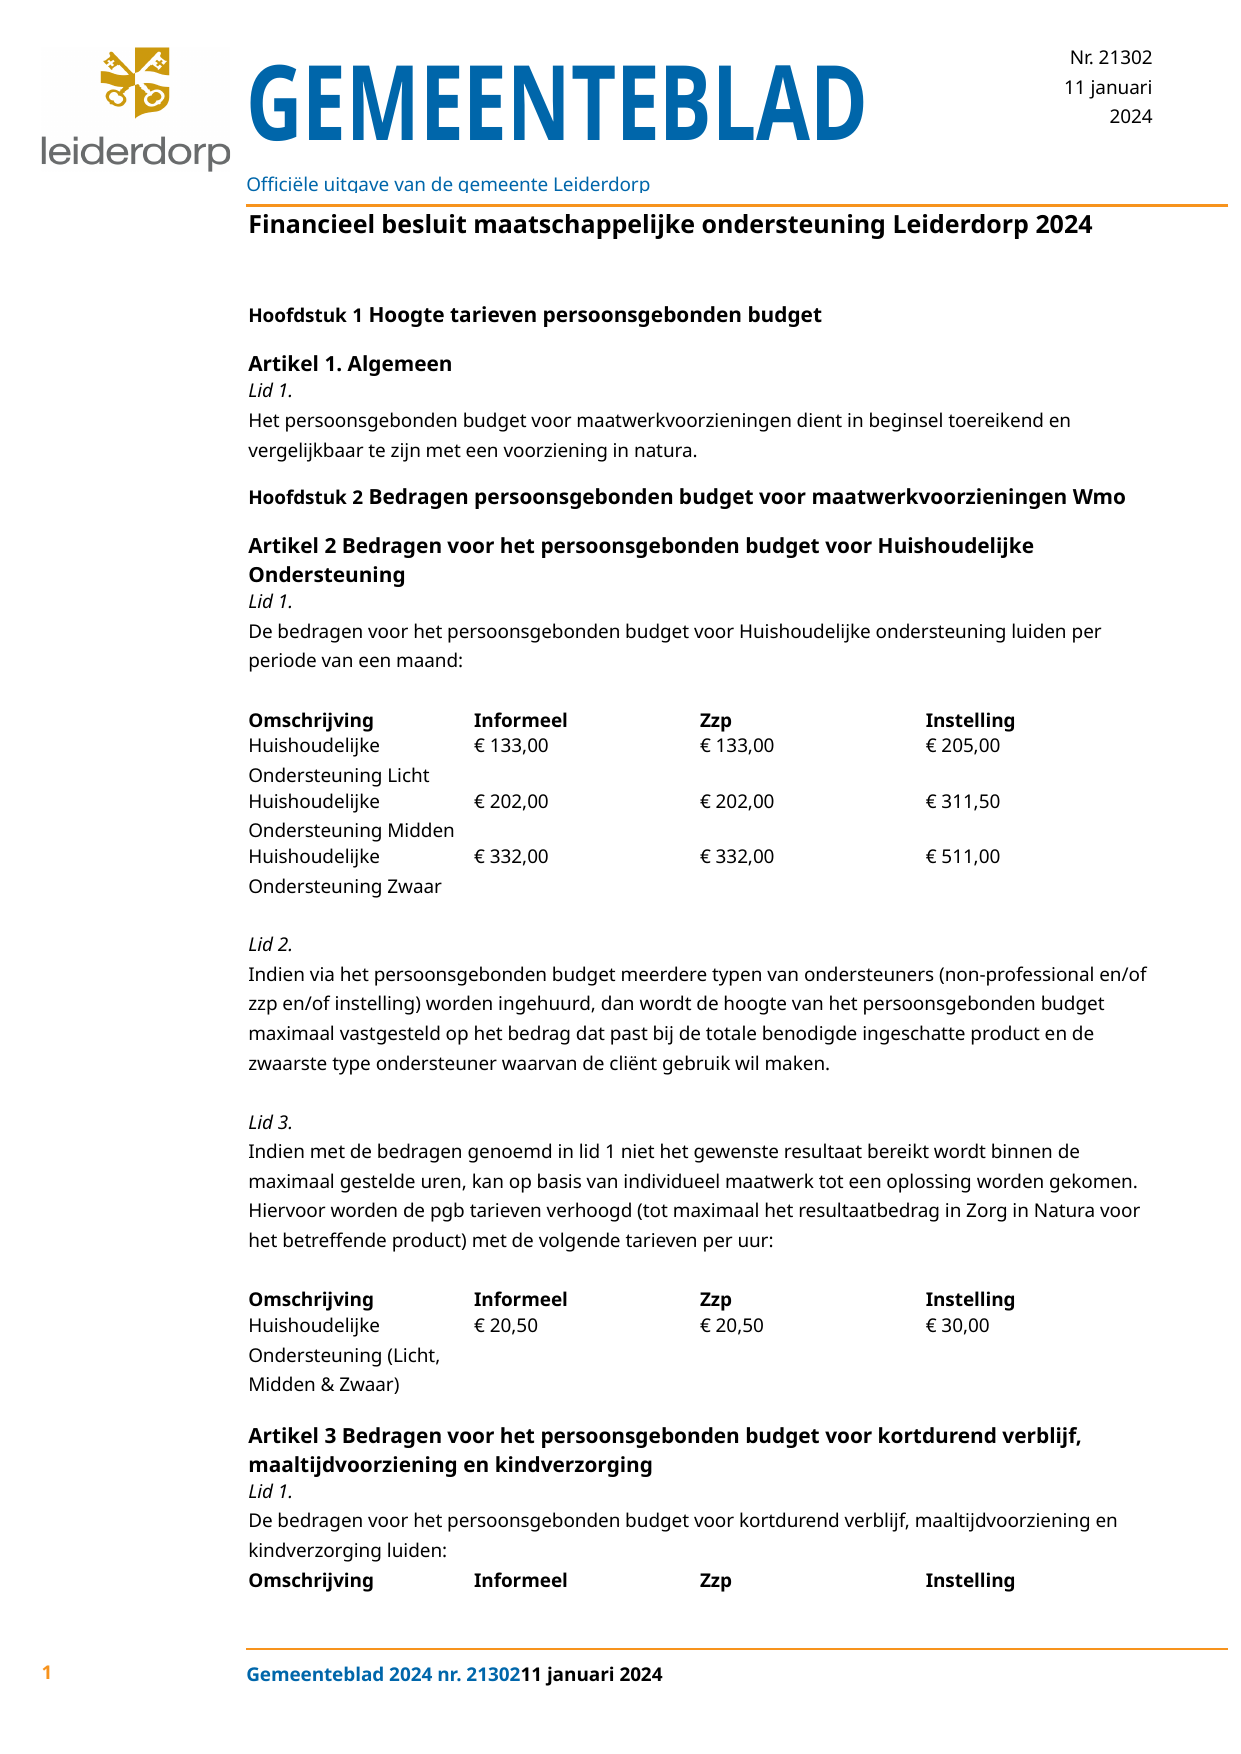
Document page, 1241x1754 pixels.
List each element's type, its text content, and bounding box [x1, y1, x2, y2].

table_cell € 202,00 [474, 788, 700, 843]
table_cell Huishoudelijke Ondersteuning Licht [248, 733, 474, 788]
text Het persoonsgebonden budget voor maatwerkvoorzieningen dient in beginsel toereikend en vergelijkbaar te zijn met een voorziening in natura. [248, 407, 1152, 462]
text Lid 2. [248, 931, 1152, 957]
text Lid 1. [248, 1478, 1152, 1504]
text Artikel 3 Bedragen voor het persoonsgebonden budget voor kortdurend verblijf, maaltijdvoorziening en kindverzorging [248, 1421, 1152, 1478]
table_cell € 332,00 [700, 843, 926, 899]
table_cell Huishoudelijke Ondersteuning Zwaar [248, 843, 474, 899]
table_header Zzp [700, 707, 926, 733]
text Artikel 1. Algemeen [248, 349, 1152, 378]
table_header Zzp [700, 1567, 926, 1593]
text De bedragen voor het persoonsgebonden budget voor Huishoudelijke ondersteuning luiden per periode van een maand: [248, 618, 1152, 673]
table_cell € 20,50 [474, 1312, 700, 1397]
text Indien via het persoonsgebonden budget meerdere typen van ondersteuners (non-professional en/of zzp en/of instelling) worden ingehuurd, dan wordt de hoogte van het persoonsgebonden budget maximaal vastgesteld op het bedrag dat past bij de totale benodigde ingeschatte product en de zwaarste type ondersteuner waarvan de cliënt gebruik wil maken. [248, 961, 1152, 1076]
table_header Instelling [926, 1567, 1152, 1593]
table_cell € 311,50 [926, 788, 1152, 843]
table_header Informeel [474, 707, 700, 733]
table_cell Huishoudelijke Ondersteuning (Licht, Midden & Zwaar) [248, 1312, 474, 1397]
table_header Omschrijving [248, 707, 474, 733]
table_cell € 20,50 [700, 1312, 926, 1397]
table_cell € 202,00 [700, 788, 926, 843]
text Hoofdstuk 1 Hoogte tarieven persoonsgebonden budget [248, 300, 1152, 328]
table_cell € 205,00 [926, 733, 1152, 788]
table_cell € 133,00 [700, 733, 926, 788]
text Hoofdstuk 2 Bedragen persoonsgebonden budget voor maatwerkvoorzieningen Wmo [248, 482, 1152, 511]
table_cell € 332,00 [474, 843, 700, 899]
table_header Zzp [700, 1287, 926, 1312]
table_header Instelling [926, 1287, 1152, 1312]
text Financieel besluit maatschappelijke ondersteuning Leiderdorp 2024 [248, 207, 1152, 241]
table_header Informeel [474, 1567, 700, 1593]
table_cell € 511,00 [926, 843, 1152, 899]
table_header Instelling [926, 707, 1152, 733]
table_cell € 133,00 [474, 733, 700, 788]
picture [41, 47, 231, 172]
table_header Omschrijving [248, 1567, 474, 1593]
text Lid 3. [248, 1109, 1152, 1135]
table_header Omschrijving [248, 1287, 474, 1312]
text Lid 1. [248, 588, 1152, 614]
text Indien met de bedragen genoemd in lid 1 niet het gewenste resultaat bereikt wordt binnen de maximaal gestelde uren, kan op basis van individueel maatwerk tot een oplossing worden gekomen. Hiervoor worden de pgb tarieven verhoogd (tot maximaal het resultaatbedrag in Zorg in Natura voor het betreffende product) met de volgende tarieven per uur: [248, 1138, 1152, 1253]
table_header Informeel [474, 1287, 700, 1312]
text Lid 1. [248, 378, 1152, 403]
table_cell Huishoudelijke Ondersteuning Midden [248, 788, 474, 843]
text Artikel 2 Bedragen voor het persoonsgebonden budget voor Huishoudelijke Ondersteuning [248, 532, 1152, 588]
table_cell € 30,00 [926, 1312, 1152, 1397]
text De bedragen voor het persoonsgebonden budget voor kortdurend verblijf, maaltijdvoorziening en kindverzorging luiden: [248, 1508, 1152, 1563]
